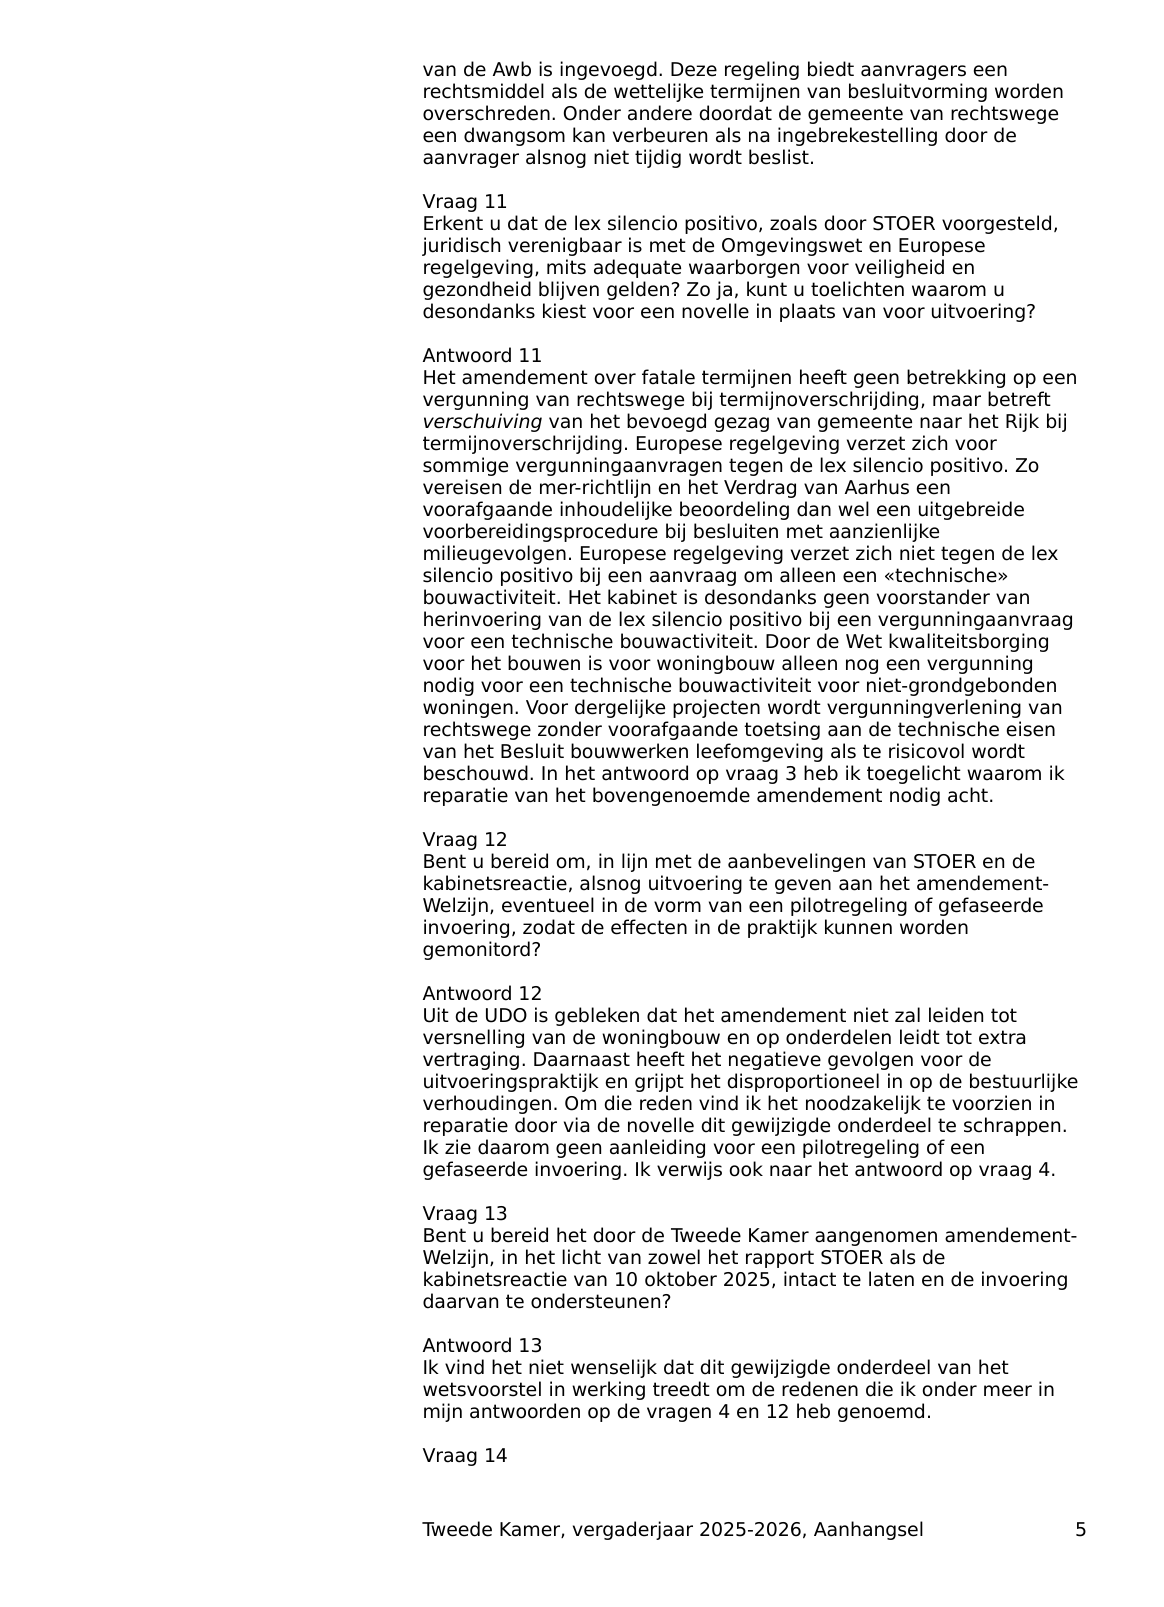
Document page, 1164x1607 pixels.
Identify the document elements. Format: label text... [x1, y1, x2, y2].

text Het amendement over fatale termijnen heeft geen betrekking op een vergunning van rechtswege bij termijnoverschrijding, maar betreft verschuiving van het bevoegd gezag van gemeente naar het Rijk bij termijnoverschrijding. Europese regelgeving verzet zich voor sommige vergunningaanvragen tegen de lex silencio positivo. Zo vereisen de mer-richtlijn en het Verdrag van Aarhus een voorafgaande inhoudelijke beoordeling dan wel een uitgebreide voorbereidingsprocedure bij besluiten met aanzienlijke milieugevolgen. Europese regelgeving verzet zich niet tegen de lex silencio positivo bij een aanvraag om alleen een «technische» bouwactiviteit. Het kabinet is desondanks geen voorstander van herinvoering van de lex silencio positivo bij een vergunningaanvraag voor een technische bouwactiviteit. Door de Wet kwaliteitsborging voor het bouwen is voor woningbouw alleen nog een vergunning nodig voor een technische bouwactiviteit voor niet-grondgebonden woningen. Voor dergelijke projecten wordt vergunningverlening van rechtswege zonder voorafgaande toetsing aan de technische eisen van het Besluit bouwwerken leefomgeving als te risicovol wordt beschouwd. In het antwoord op vraag 3 heb ik toegelicht waarom ik reparatie van het bovengenoemde amendement nodig acht. [422, 367, 1087, 807]
text Ik vind het niet wenselijk dat dit gewijzigde onderdeel van het wetsvoorstel in werking treedt om de redenen die ik onder meer in mijn antwoorden op de vragen 4 en 12 heb genoemd. [422, 1357, 1087, 1423]
text Vraag 14 [422, 1445, 1087, 1467]
text Bent u bereid om, in lijn met de aanbevelingen van STOER en de kabinetsreactie, alsnog uitvoering te geven aan het amendement-Welzijn, eventueel in de vorm van een pilotregeling of gefaseerde invoering, zodat de effecten in de praktijk kunnen worden gemonitord? [422, 851, 1087, 961]
text Erkent u dat de lex silencio positivo, zoals door STOER voorgesteld, juridisch verenigbaar is met de Omgevingswet en Europese regelgeving, mits adequate waarborgen voor veiligheid en gezondheid blijven gelden? Zo ja, kunt u toelichten waarom u desondanks kiest voor een novelle in plaats van voor uitvoering? [422, 213, 1087, 323]
text Bent u bereid het door de Tweede Kamer aangenomen amendement-Welzijn, in het licht van zowel het rapport STOER als de kabinetsreactie van 10 oktober 2025, intact te laten en de invoering daarvan te ondersteunen? [422, 1225, 1087, 1313]
text Uit de UDO is gebleken dat het amendement niet zal leiden tot versnelling van de woningbouw en op onderdelen leidt tot extra vertraging. Daarnaast heeft het negatieve gevolgen voor de uitvoeringspraktijk en grijpt het disproportioneel in op de bestuurlijke verhoudingen. Om die reden vind ik het noodzakelijk te voorzien in reparatie door via de novelle dit gewijzigde onderdeel te schrappen. Ik zie daarom geen aanleiding voor een pilotregeling of een gefaseerde invoering. Ik verwijs ook naar het antwoord op vraag 4. [422, 1005, 1087, 1181]
text van de Awb is ingevoegd. Deze regeling biedt aanvragers een rechtsmiddel als de wettelijke termijnen van besluitvorming worden overschreden. Onder andere doordat de gemeente van rechtswege een dwangsom kan verbeuren als na ingebrekestelling door de aanvrager alsnog niet tijdig wordt beslist. [422, 59, 1087, 169]
text Antwoord 13 [422, 1335, 1087, 1357]
text Vraag 12 [422, 829, 1087, 851]
text Antwoord 11 [422, 345, 1087, 367]
text Antwoord 12 [422, 983, 1087, 1005]
text Vraag 13 [422, 1203, 1087, 1225]
text Vraag 11 [422, 191, 1087, 213]
